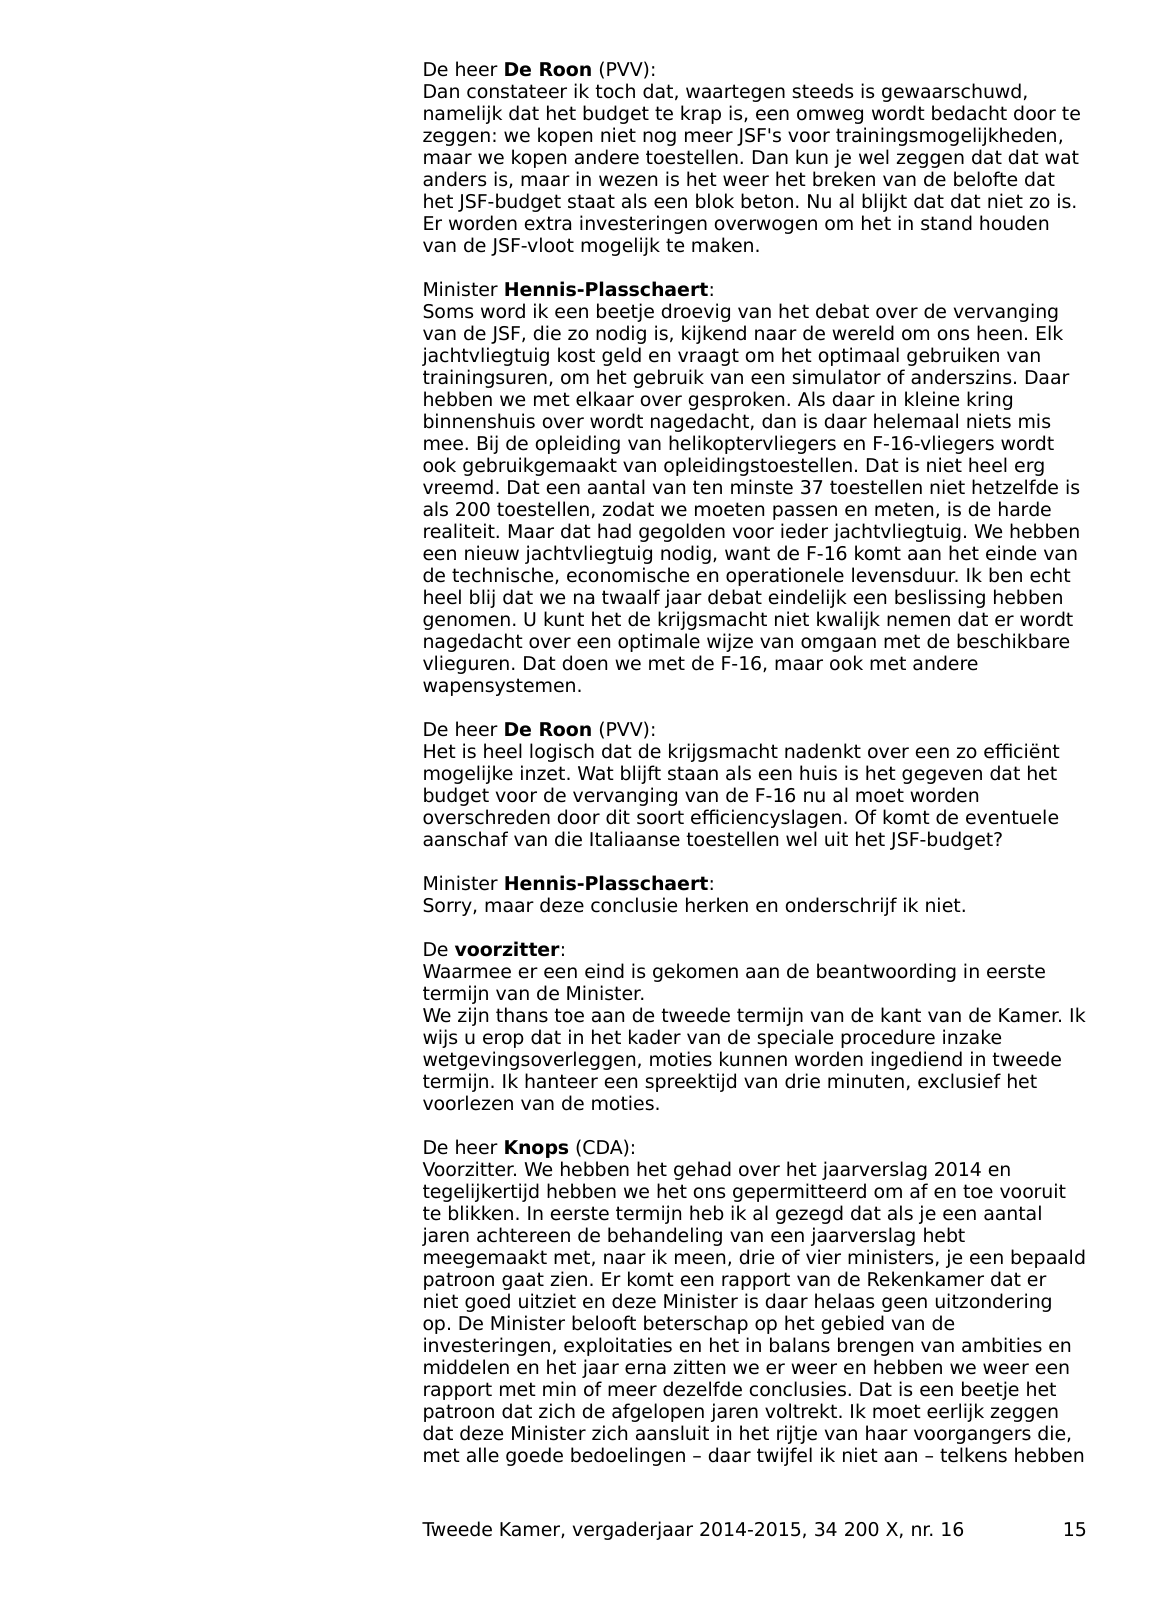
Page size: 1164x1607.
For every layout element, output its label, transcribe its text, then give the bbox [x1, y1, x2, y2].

text De heer De Roon (PVV): [422, 719, 1087, 741]
text Dan constateer ik toch dat, waartegen steeds is gewaarschuwd, namelijk dat het budget te krap is, een omweg wordt bedacht door te zeggen: we kopen niet nog meer JSF's voor trainingsmogelijkheden, maar we kopen andere toestellen. Dan kun je wel zeggen dat dat wat anders is, maar in wezen is het weer het breken van de belofte dat het JSF-budget staat als een blok beton. Nu al blijkt dat dat niet zo is. Er worden extra investeringen overwogen om het in stand houden van de JSF-vloot mogelijk te maken. [422, 81, 1087, 257]
text De voorzitter: [422, 939, 1087, 961]
text Het is heel logisch dat de krijgsmacht nadenkt over een zo efficiënt mogelijke inzet. Wat blijft staan als een huis is het gegeven dat het budget voor de vervanging van de F-16 nu al moet worden overschreden door dit soort efficiencyslagen. Of komt de eventuele aanschaf van die Italiaanse toestellen wel uit het JSF-budget? [422, 741, 1087, 851]
text Voorzitter. We hebben het gehad over het jaarverslag 2014 en tegelijkertijd hebben we het ons gepermitteerd om af en toe vooruit te blikken. In eerste termijn heb ik al gezegd dat als je een aantal jaren achtereen de behandeling van een jaarverslag hebt meegemaakt met, naar ik meen, drie of vier ministers, je een bepaald patroon gaat zien. Er komt een rapport van de Rekenkamer dat er niet goed uitziet en deze Minister is daar helaas geen uitzondering op. De Minister belooft beterschap op het gebied van de investeringen, exploitaties en het in balans brengen van ambities en middelen en het jaar erna zitten we er weer en hebben we weer een rapport met min of meer dezelfde conclusies. Dat is een beetje het patroon dat zich de afgelopen jaren voltrekt. Ik moet eerlijk zeggen dat deze Minister zich aansluit in het rijtje van haar voorgangers die, met alle goede bedoelingen – daar twijfel ik niet aan – telkens hebben [422, 1159, 1087, 1467]
text Waarmee er een eind is gekomen aan de beantwoording in eerste termijn van de Minister. [422, 961, 1087, 1005]
text De heer Knops (CDA): [422, 1137, 1087, 1159]
text Soms word ik een beetje droevig van het debat over de vervanging van de JSF, die zo nodig is, kijkend naar de wereld om ons heen. Elk jachtvliegtuig kost geld en vraagt om het optimaal gebruiken van trainingsuren, om het gebruik van een simulator of anderszins. Daar hebben we met elkaar over gesproken. Als daar in kleine kring binnenshuis over wordt nagedacht, dan is daar helemaal niets mis mee. Bij de opleiding van helikoptervliegers en F-16-vliegers wordt ook gebruikgemaakt van opleidingstoestellen. Dat is niet heel erg vreemd. Dat een aantal van ten minste 37 toestellen niet hetzelfde is als 200 toestellen, zodat we moeten passen en meten, is de harde realiteit. Maar dat had gegolden voor ieder jachtvliegtuig. We hebben een nieuw jachtvliegtuig nodig, want de F-16 komt aan het einde van de technische, economische en operationele levensduur. Ik ben echt heel blij dat we na twaalf jaar debat eindelijk een beslissing hebben genomen. U kunt het de krijgsmacht niet kwalijk nemen dat er wordt nagedacht over een optimale wijze van omgaan met de beschikbare vlieguren. Dat doen we met de F-16, maar ook met andere wapensystemen. [422, 301, 1087, 697]
text Sorry, maar deze conclusie herken en onderschrijf ik niet. [422, 895, 1087, 917]
text Minister Hennis-Plasschaert: [422, 279, 1087, 301]
text Minister Hennis-Plasschaert: [422, 873, 1087, 895]
text We zijn thans toe aan de tweede termijn van de kant van de Kamer. Ik wijs u erop dat in het kader van de speciale procedure inzake wetgevingsoverleggen, moties kunnen worden ingediend in tweede termijn. Ik hanteer een spreektijd van drie minuten, exclusief het voorlezen van de moties. [422, 1005, 1087, 1115]
text De heer De Roon (PVV): [422, 59, 1087, 81]
